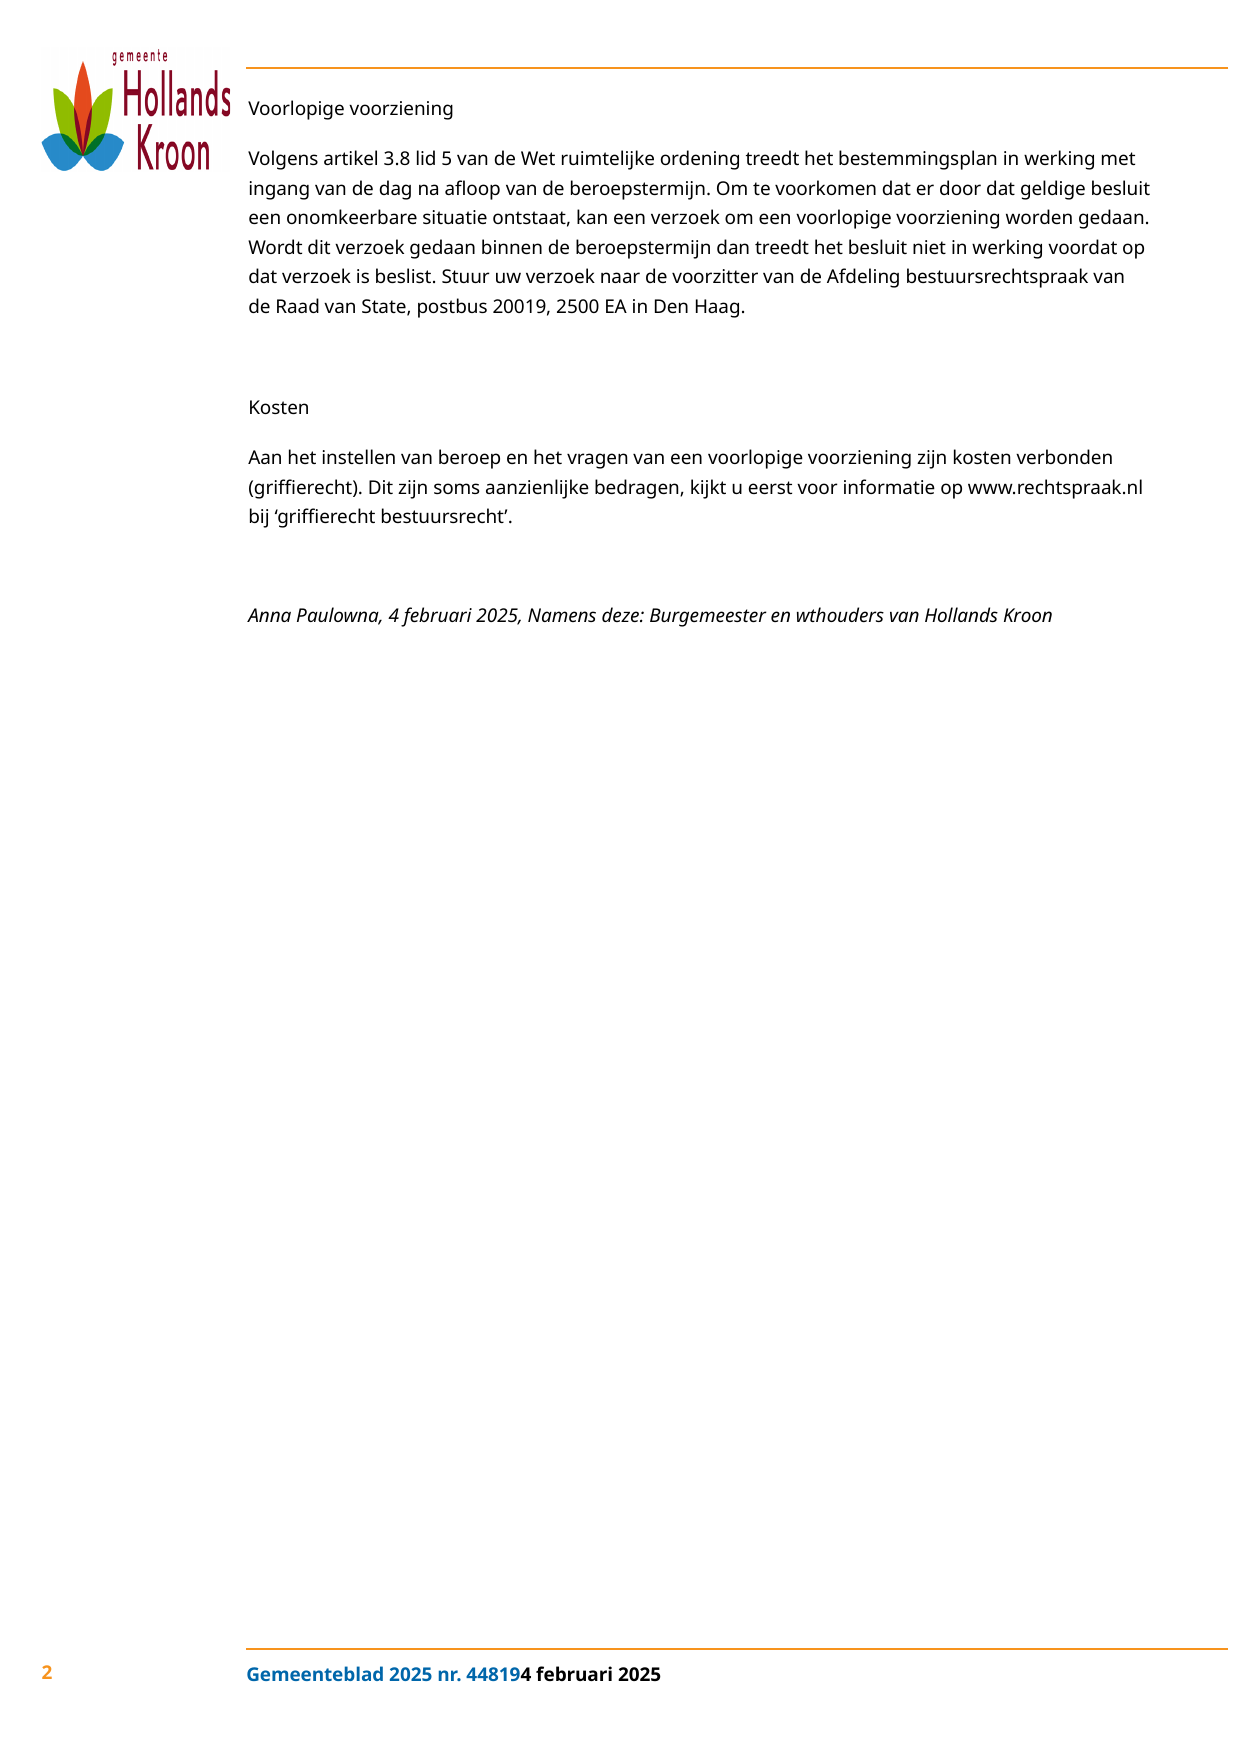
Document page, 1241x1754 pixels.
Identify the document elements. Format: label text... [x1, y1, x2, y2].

text Volgens artikel 3.8 lid 5 van de Wet ruimtelijke ordening treedt het bestemmingsplan in werking met ingang van de dag na afloop van de beroepstermijn. Om te voorkomen dat er door dat geldige besluit een onomkeerbare situatie ontstaat, kan een verzoek om een voorlopige voorziening worden gedaan. Wordt dit verzoek gedaan binnen de beroepstermijn dan treedt het besluit niet in werking voordat op dat verzoek is beslist. Stuur uw verzoek naar de voorzitter van de Afdeling bestuursrechtspraak van de Raad van State, postbus 20019, 2500 EA in Den Haag. [248, 145, 1152, 319]
text Voorlopige voorziening [248, 95, 1152, 121]
text Aan het instellen van beroep en het vragen van een voorlopige voorziening zijn kosten verbonden (griffierecht). Dit zijn soms aanzienlijke bedragen, kijkt u eerst voor informatie op www.rechtspraak.nl bij ‘griffierecht bestuursrecht’. [248, 444, 1152, 529]
text Anna Paulowna, 4 februari 2025, Namens deze: Burgemeester en wthouders van Hollands Kroon [248, 602, 1152, 627]
text Kosten [248, 394, 1152, 420]
picture [41, 47, 231, 172]
